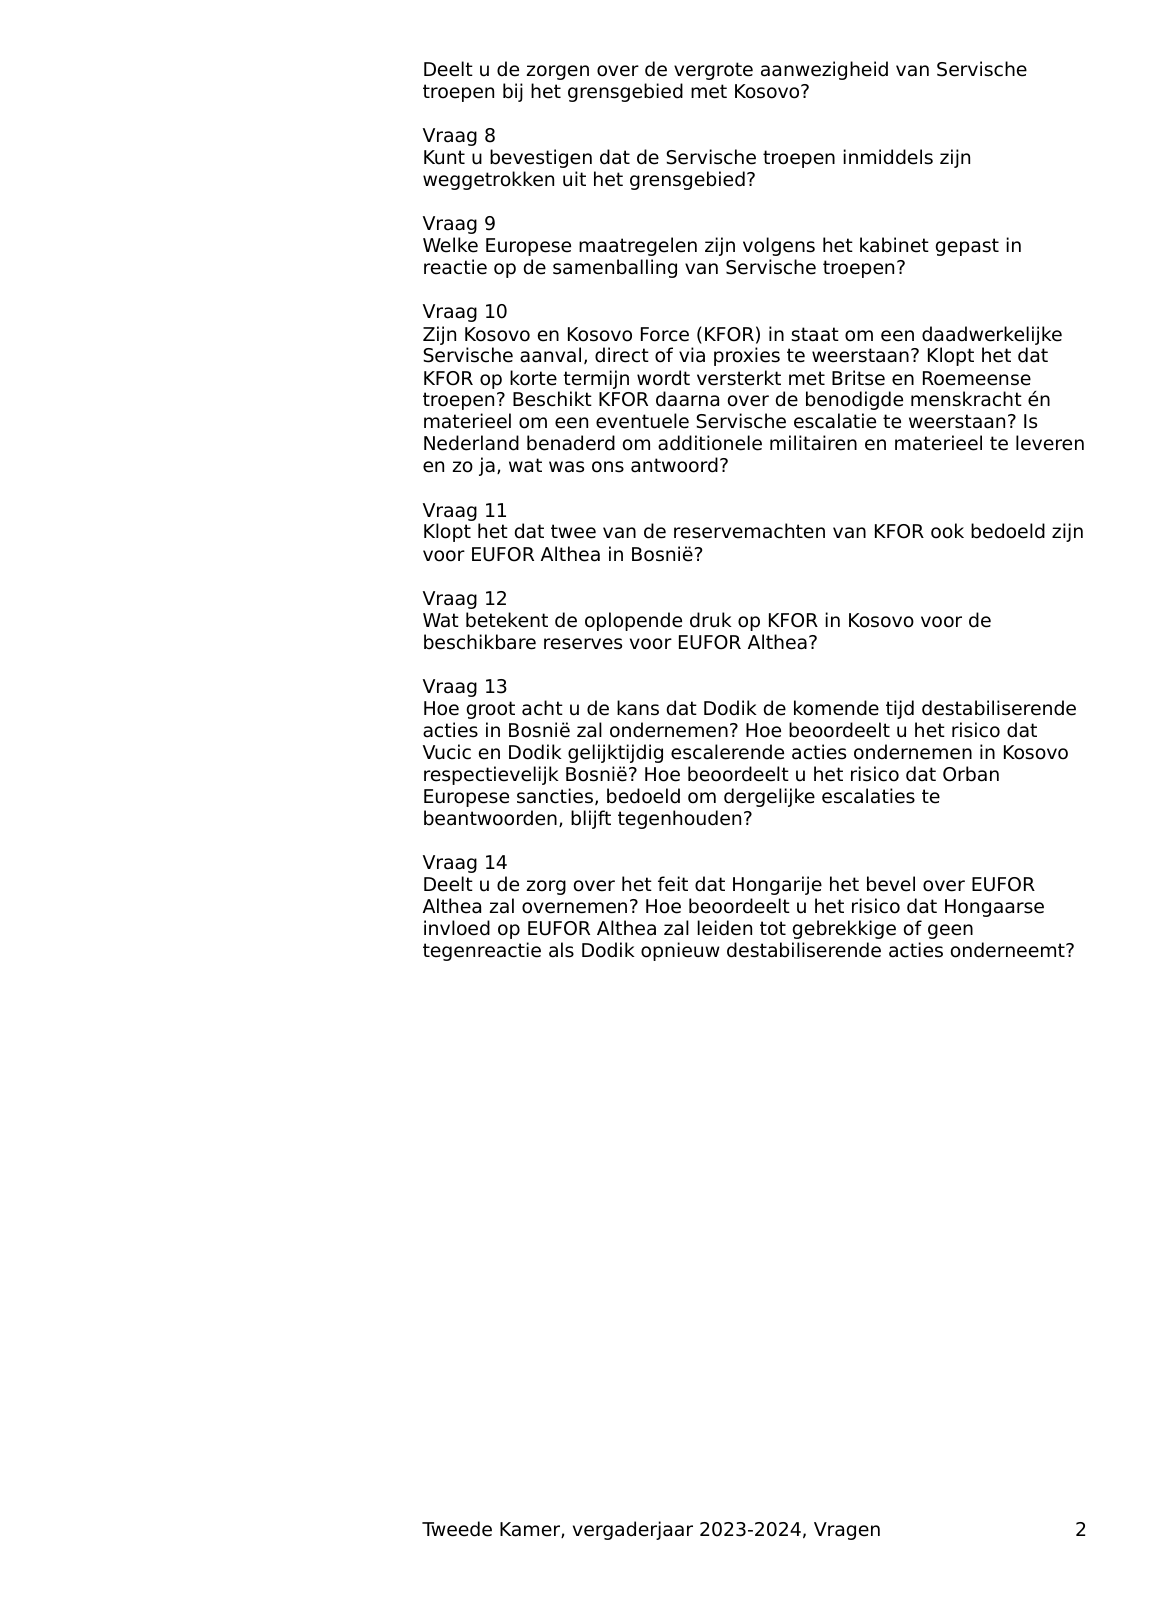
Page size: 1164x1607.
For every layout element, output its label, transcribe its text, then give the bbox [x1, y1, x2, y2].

text Klopt het dat twee van de reservemachten van KFOR ook bedoeld zijn voor EUFOR Althea in Bosnië? [422, 521, 1087, 565]
text Vraag 8 [422, 125, 1087, 147]
text Vraag 14 [422, 852, 1087, 874]
text Kunt u bevestigen dat de Servische troepen inmiddels zijn weggetrokken uit het grensgebied? [422, 147, 1087, 191]
text Hoe groot acht u de kans dat Dodik de komende tijd destabiliserende acties in Bosnië zal ondernemen? Hoe beoordeelt u het risico dat Vucic en Dodik gelijktijdig escalerende acties ondernemen in Kosovo respectievelijk Bosnië? Hoe beoordeelt u het risico dat Orban Europese sancties, bedoeld om dergelijke escalaties te beantwoorden, blijft tegenhouden? [422, 698, 1087, 829]
text Vraag 9 [422, 213, 1087, 235]
text Welke Europese maatregelen zijn volgens het kabinet gepast in reactie op de samenballing van Servische troepen? [422, 235, 1087, 279]
text Zijn Kosovo en Kosovo Force (KFOR) in staat om een daadwerkelijke Servische aanval, direct of via proxies te weerstaan? Klopt het dat KFOR op korte termijn wordt versterkt met Britse en Roemeense troepen? Beschikt KFOR daarna over de benodigde menskracht én materieel om een eventuele Servische escalatie te weerstaan? Is Nederland benaderd om additionele militairen en materieel te leveren en zo ja, wat was ons antwoord? [422, 323, 1087, 477]
text Vraag 11 [422, 499, 1087, 521]
text Vraag 13 [422, 676, 1087, 698]
text Wat betekent de oplopende druk op KFOR in Kosovo voor de beschikbare reserves voor EUFOR Althea? [422, 609, 1087, 653]
text Vraag 10 [422, 301, 1087, 323]
text Deelt u de zorg over het feit dat Hongarije het bevel over EUFOR Althea zal overnemen? Hoe beoordeelt u het risico dat Hongaarse invloed op EUFOR Althea zal leiden tot gebrekkige of geen tegenreactie als Dodik opnieuw destabiliserende acties onderneemt? [422, 874, 1087, 962]
text Deelt u de zorgen over de vergrote aanwezigheid van Servische troepen bij het grensgebied met Kosovo? [422, 59, 1087, 103]
text Vraag 12 [422, 588, 1087, 609]
